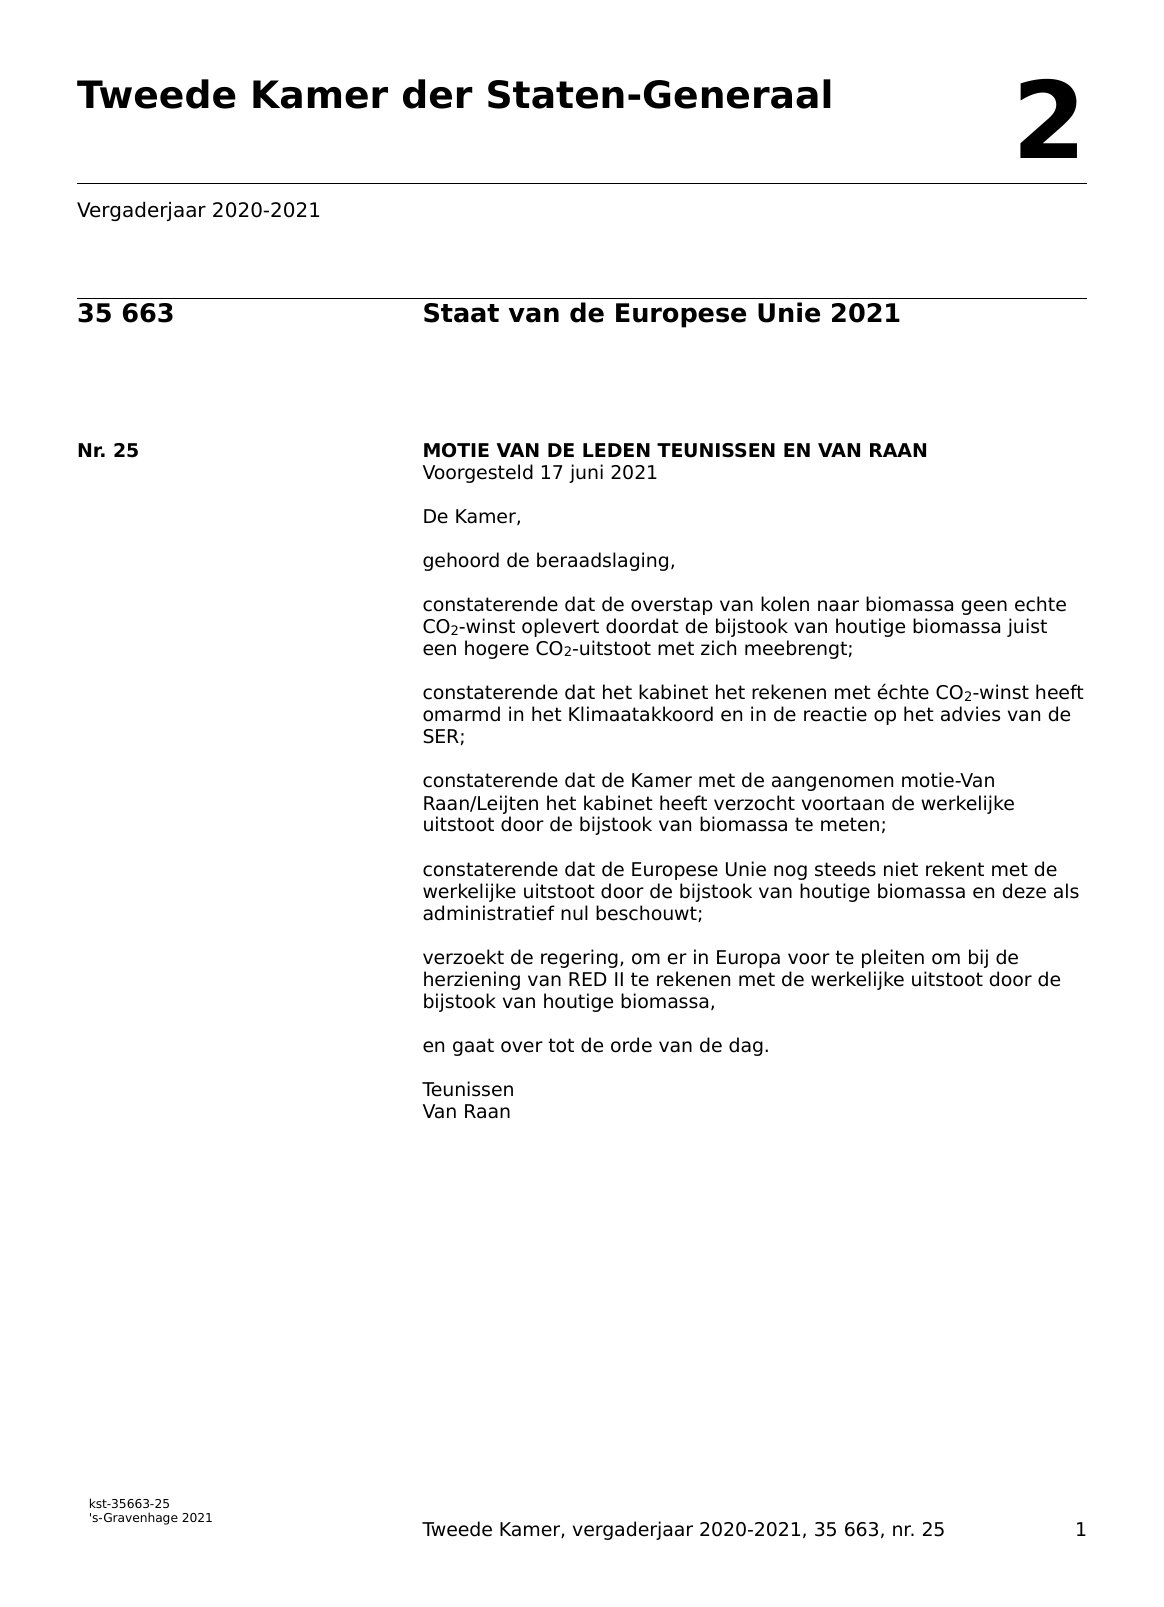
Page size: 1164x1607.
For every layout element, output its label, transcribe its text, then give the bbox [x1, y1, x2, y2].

text en gaat over tot de orde van de dag. [422, 1035, 1087, 1057]
table_cell Vergaderjaar 2020-2021 [77, 184, 1087, 298]
table_header 2 [886, 59, 1087, 183]
subtitle 35 663 Staat van de Europese Unie 2021 [77, 299, 1087, 329]
subtitle Nr. 25 MOTIE VAN DE LEDEN TEUNISSEN EN VAN RAAN [77, 440, 1087, 462]
text Voorgesteld 17 juni 2021 [422, 462, 1087, 484]
text constaterende dat het kabinet het rekenen met échte CO2-winst heeft omarmd in het Klimaatakkoord en in de reactie op het advies van de SER; [422, 682, 1087, 748]
text gehoord de beraadslaging, [422, 550, 1087, 572]
text Van Raan [422, 1101, 1087, 1123]
text De Kamer, [422, 506, 1087, 528]
text constaterende dat de overstap van kolen naar biomassa geen echte CO2-winst oplevert doordat de bijstook van houtige biomassa juist een hogere CO2-uitstoot met zich meebrengt; [422, 594, 1087, 660]
table_header Tweede Kamer der Staten-Generaal [77, 59, 886, 183]
text Teunissen [422, 1079, 1087, 1101]
text constaterende dat de Europese Unie nog steeds niet rekent met de werkelijke uitstoot door de bijstook van houtige biomassa en deze als administratief nul beschouwt; [422, 858, 1087, 924]
text constaterende dat de Kamer met de aangenomen motie-Van Raan/Leijten het kabinet heeft verzocht voortaan de werkelijke uitstoot door de bijstook van biomassa te meten; [422, 770, 1087, 836]
text verzoekt de regering, om er in Europa voor te pleiten om bij de herziening van RED II te rekenen met de werkelijke uitstoot door de bijstook van houtige biomassa, [422, 947, 1087, 1013]
text kst-35663-25 [88, 1497, 323, 1511]
text 's-Gravenhage 2021 [88, 1511, 323, 1525]
